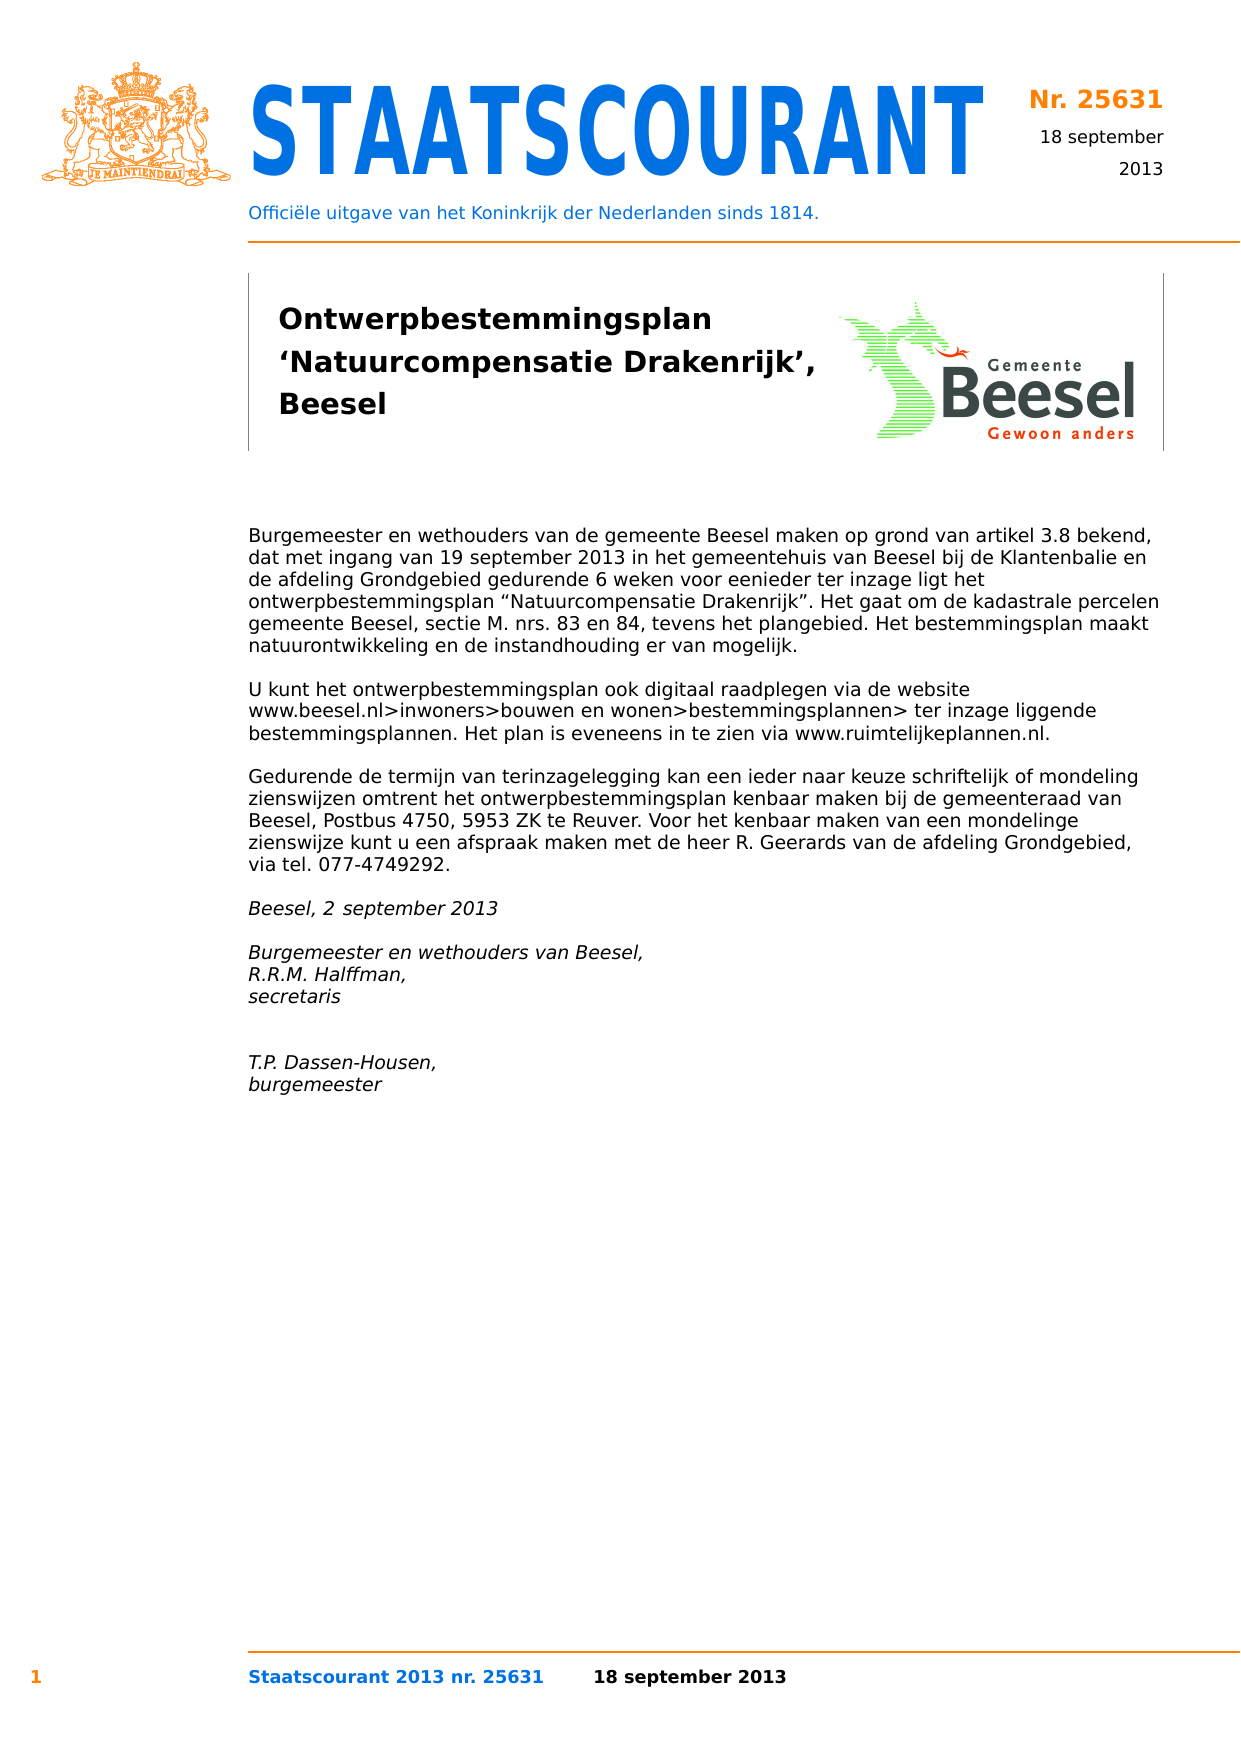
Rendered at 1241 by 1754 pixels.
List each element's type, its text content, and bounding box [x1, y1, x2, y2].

text Gedurende de termijn van terinzagelegging kan een ieder naar keuze schriftelijk of mondeling zienswijzen omtrent het ontwerpbestemmingsplan kenbaar maken bij de gemeenteraad van Beesel, Postbus 4750, 5953 ZK te Reuver. Voor het kenbaar maken van een mondelinge zienswijze kunt u een afspraak maken met de heer R. Geerards van de afdeling Grondgebied, via tel. 077-4749292. [248, 766, 1163, 876]
picture [838, 302, 1134, 439]
table_header Nr. 25631 [998, 62, 1240, 121]
text U kunt het ontwerpbestemmingsplan ook digitaal raadplegen via de website www.beesel.nl>inwoners>bouwen en wonen>bestemmingsplannen> ter inzage liggende bestemmingsplannen. Het plan is eveneens in te zien via www.ruimtelijkeplannen.nl. [248, 678, 1163, 744]
text Beesel, 2 september 2013 [248, 898, 1163, 920]
table_cell Officiële uitgave van het Koninkrijk der Nederlanden sinds 1814. [248, 203, 1240, 241]
text Burgemeester en wethouders van de gemeente Beesel maken op grond van artikel 3.8 bekend, dat met ingang van 19 september 2013 in het gemeentehuis van Beesel bij de Klantenbalie en de afdeling Grondgebied gedurende 6 weken voor eenieder ter inzage ligt het ontwerpbestemmingsplan “Natuurcompensatie Drakenrijk”. Het gaat om de kadastrale percelen gemeente Beesel, sectie M. nrs. 83 en 84, tevens het plangebied. Het bestemmingsplan maakt natuurontwikkeling en de instandhouding er van mogelijk. [248, 525, 1163, 657]
table_header [25, 62, 248, 241]
table_cell 18 september [998, 121, 1240, 153]
text T.P. Dassen-Housen, burgemeester [248, 1030, 1163, 1096]
table_header STAATSCOURANT [248, 62, 998, 203]
subtitle Ontwerpbestemmingsplan ‘Natuurcompensatie Drakenrijk’, Beesel [249, 273, 1163, 451]
text Burgemeester en wethouders van Beesel, R.R.M. Halffman, secretaris [248, 942, 1163, 1008]
picture [41, 62, 231, 186]
table_cell 2013 [998, 153, 1240, 203]
